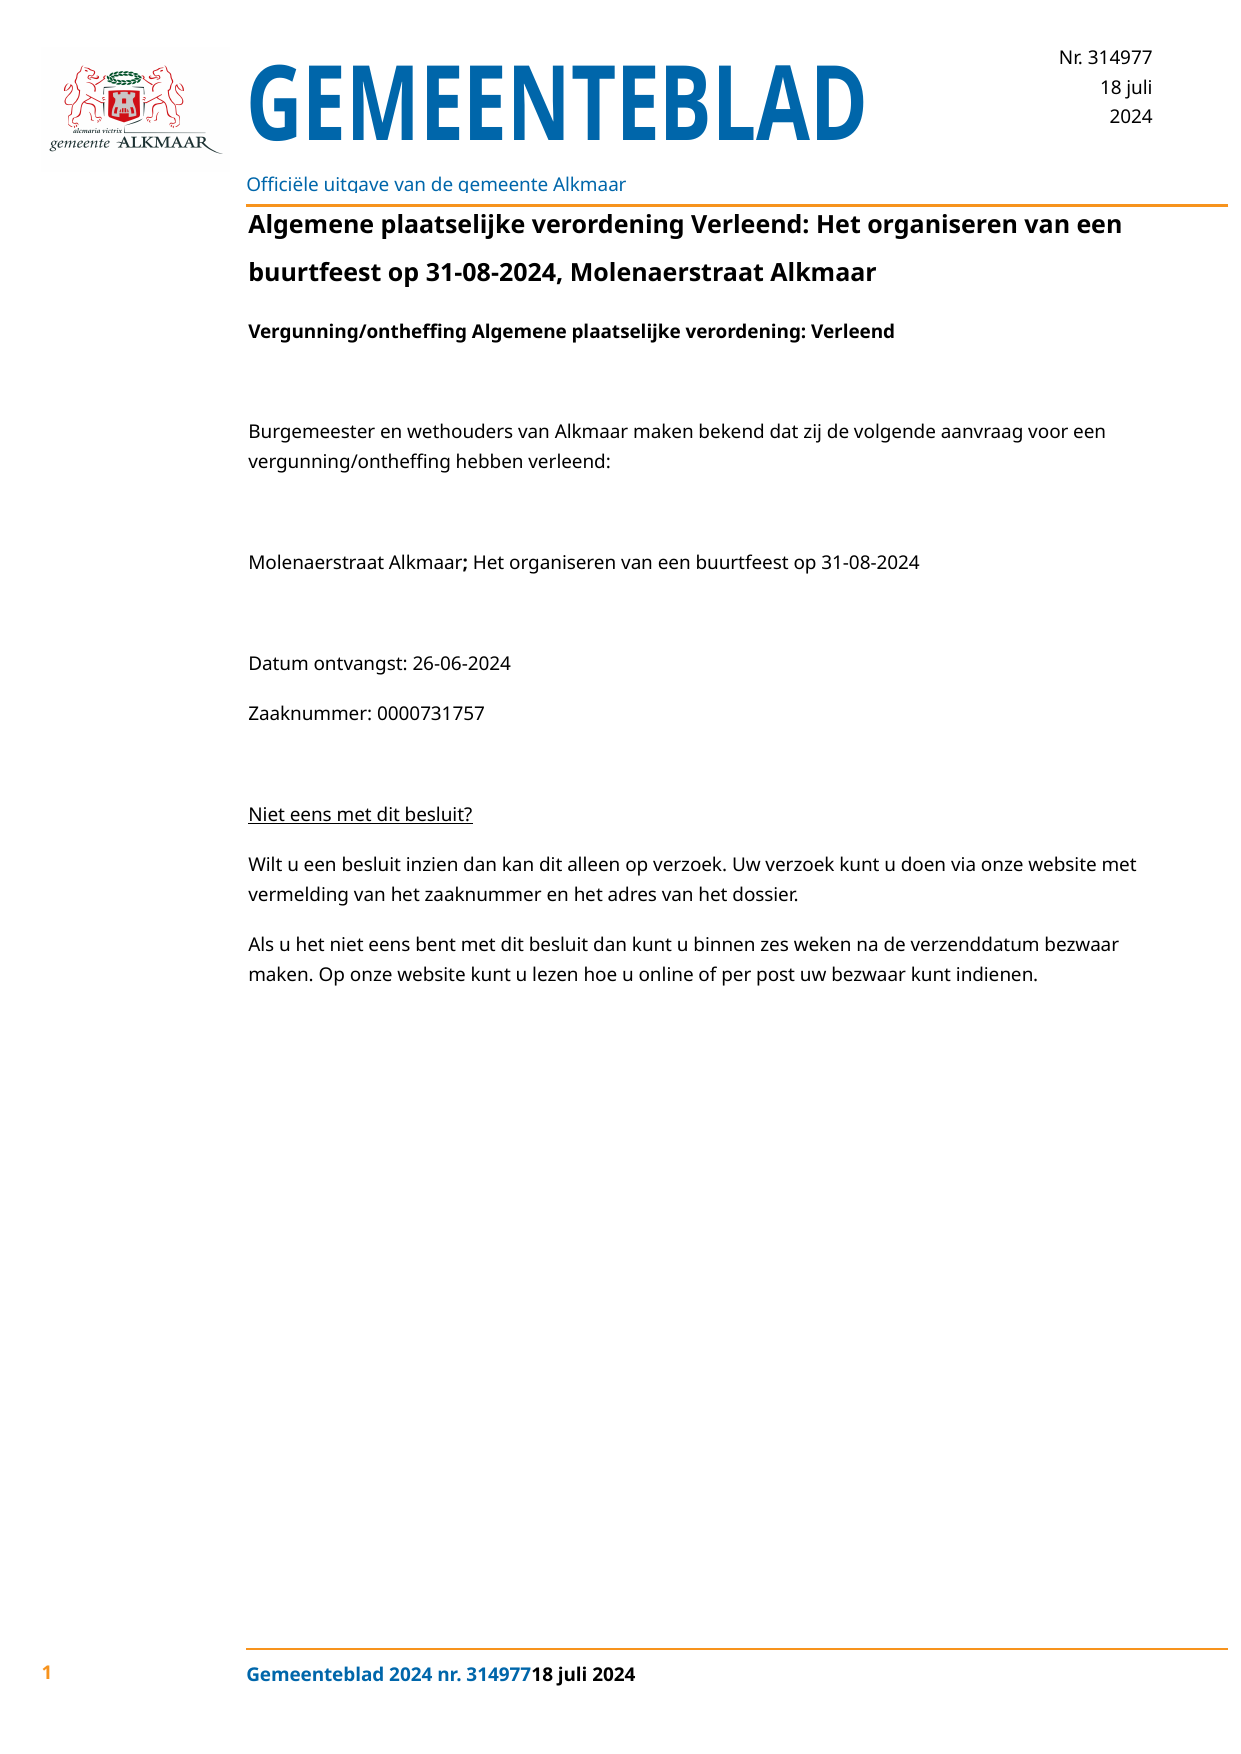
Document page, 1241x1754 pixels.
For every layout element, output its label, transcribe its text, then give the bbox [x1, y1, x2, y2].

text Burgemeester en wethouders van Alkmaar maken bekend dat zij de volgende aanvraag voor een vergunning/ontheffing hebben verleend: [248, 419, 1152, 474]
text Molenaerstraat Alkmaar; Het organiseren van een buurtfeest op 31-08-2024 [248, 549, 1152, 575]
text Algemene plaatselijke verordening Verleend: Het organiseren van een buurtfeest op 31-08-2024, Molenaerstraat Alkmaar [248, 207, 1152, 288]
text Vergunning/ontheffing Algemene plaatselijke verordening: Verleend [248, 318, 1152, 344]
text Datum ontvangst: 26-06-2024 [248, 650, 1152, 676]
text Niet eens met dit besluit? [248, 801, 1152, 827]
picture [41, 47, 231, 172]
text Als u het niet eens bent met dit besluit dan kunt u binnen zes weken na de verzenddatum bezwaar maken. Op onze website kunt u lezen hoe u online of per post uw bezwaar kunt indienen. [248, 932, 1152, 987]
text Wilt u een besluit inzien dan kan dit alleen op verzoek. Uw verzoek kunt u doen via onze website met vermelding van het zaaknummer en het adres van het dossier. [248, 852, 1152, 907]
text Zaaknummer: 0000731757 [248, 700, 1152, 726]
